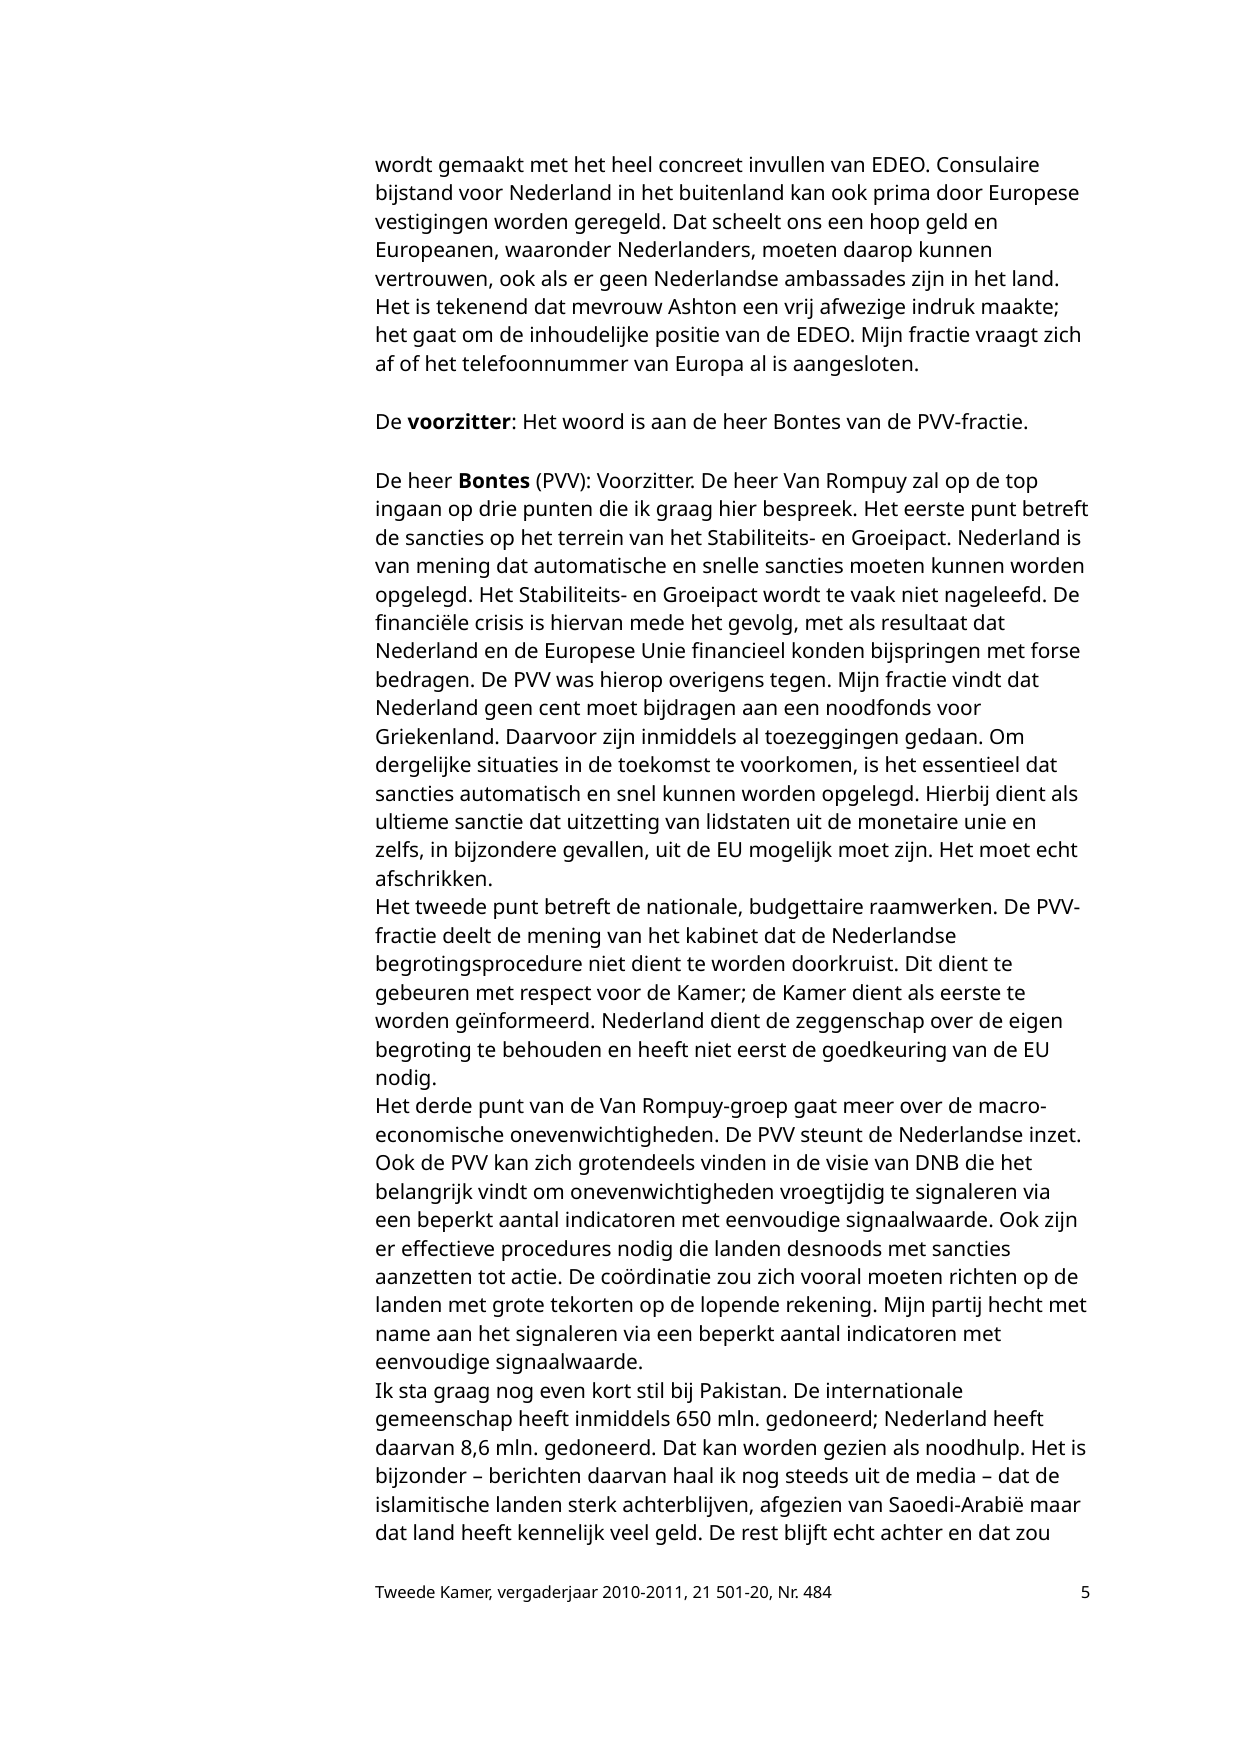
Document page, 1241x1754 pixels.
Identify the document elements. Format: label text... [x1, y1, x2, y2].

text Het derde punt van de Van Rompuy-groep gaat meer over de macro-economische onevenwichtigheden. De PVV steunt de Nederlandse inzet. Ook de PVV kan zich grotendeels vinden in de visie van DNB die het belangrijk vindt om onevenwichtigheden vroegtijdig te signaleren via een beperkt aantal indicatoren met eenvoudige signaalwaarde. Ook zijn er effectieve procedures nodig die landen desnoods met sancties aanzetten tot actie. De coördinatie zou zich vooral moeten richten op de landen met grote tekorten op de lopende rekening. Mijn partij hecht met name aan het signaleren via een beperkt aantal indicatoren met eenvoudige signaalwaarde. [375, 1092, 1090, 1376]
text De heer Bontes (PVV): Voorzitter. De heer Van Rompuy zal op de top ingaan op drie punten die ik graag hier bespreek. Het eerste punt betreft de sancties op het terrein van het Stabiliteits- en Groeipact. Nederland is van mening dat automatische en snelle sancties moeten kunnen worden opgelegd. Het Stabiliteits- en Groeipact wordt te vaak niet nageleefd. De financiële crisis is hiervan mede het gevolg, met als resultaat dat Nederland en de Europese Unie financieel konden bijspringen met forse bedragen. De PVV was hierop overigens tegen. Mijn fractie vindt dat Nederland geen cent moet bijdragen aan een noodfonds voor Griekenland. Daarvoor zijn inmiddels al toezeggingen gedaan. Om dergelijke situaties in de toekomst te voorkomen, is het essentieel dat sancties automatisch en snel kunnen worden opgelegd. Hierbij dient als ultieme sanctie dat uitzetting van lidstaten uit de monetaire unie en zelfs, in bijzondere gevallen, uit de EU mogelijk moet zijn. Het moet echt afschrikken. [375, 466, 1090, 892]
text Ik sta graag nog even kort stil bij Pakistan. De internationale gemeenschap heeft inmiddels 650 mln. gedoneerd; Nederland heeft daarvan 8,6 mln. gedoneerd. Dat kan worden gezien als noodhulp. Het is bijzonder – berichten daarvan haal ik nog steeds uit de media – dat de islamitische landen sterk achterblijven, afgezien van Saoedi-Arabië maar dat land heeft kennelijk veel geld. De rest blijft echt achter en dat zou [375, 1376, 1090, 1547]
text wordt gemaakt met het heel concreet invullen van EDEO. Consulaire bijstand voor Nederland in het buitenland kan ook prima door Europese vestigingen worden geregeld. Dat scheelt ons een hoop geld en Europeanen, waaronder Nederlanders, moeten daarop kunnen vertrouwen, ook als er geen Nederlandse ambassades zijn in het land. Het is tekenend dat mevrouw Ashton een vrij afwezige indruk maakte; het gaat om de inhoudelijke positie van de EDEO. Mijn fractie vraagt zich af of het telefoonnummer van Europa al is aangesloten. [375, 150, 1090, 377]
text Het tweede punt betreft de nationale, budgettaire raamwerken. De PVV-fractie deelt de mening van het kabinet dat de Nederlandse begrotingsprocedure niet dient te worden doorkruist. Dit dient te gebeuren met respect voor de Kamer; de Kamer dient als eerste te worden geïnformeerd. Nederland dient de zeggenschap over de eigen begroting te behouden en heeft niet eerst de goedkeuring van de EU nodig. [375, 892, 1090, 1092]
text De voorzitter: Het woord is aan de heer Bontes van de PVV-fractie. [375, 407, 1090, 436]
